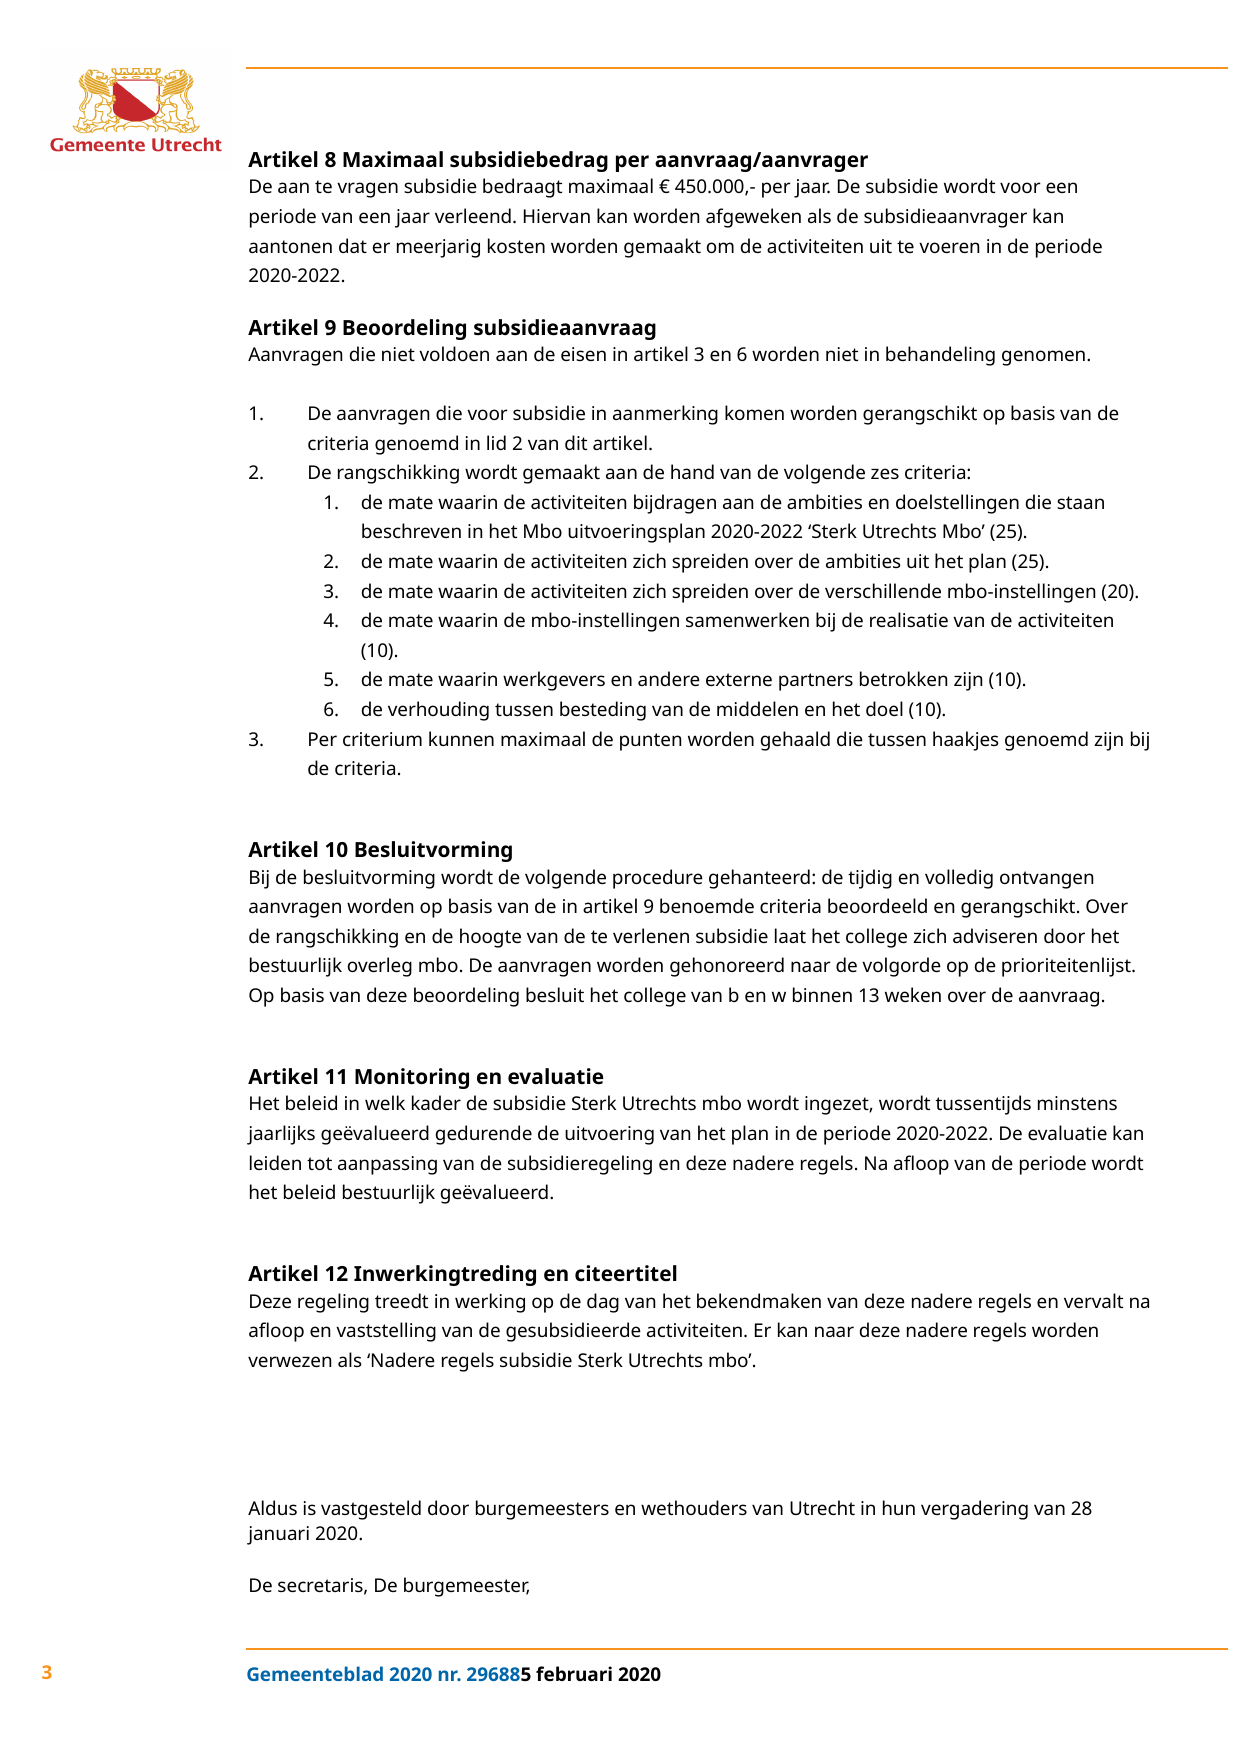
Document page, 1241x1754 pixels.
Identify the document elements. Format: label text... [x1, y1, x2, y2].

text Artikel 8 Maximaal subsidiebedrag per aanvraag/aanvrager [248, 145, 1152, 174]
picture [41, 47, 231, 172]
list de mate waarin de activiteiten zich spreiden over de ambities uit het plan (25). [323, 548, 1152, 574]
text Aldus is vastgesteld door burgemeesters en wethouders van Utrecht in hun vergadering van 28 januari 2020. [248, 1495, 1152, 1546]
text Artikel 10 Besluitvorming [248, 835, 1152, 864]
text De aan te vragen subsidie bedraagt maximaal € 450.000,- per jaar. De subsidie wordt voor een periode van een jaar verleend. Hiervan kan worden afgeweken als de subsidieaanvrager kan aantonen dat er meerjarig kosten worden gemaakt om de activiteiten uit te voeren in de periode 2020-2022. [248, 174, 1152, 288]
text Artikel 12 Inwerkingtreding en citeertitel [248, 1259, 1152, 1288]
list de mate waarin werkgevers en andere externe partners betrokken zijn (10). [323, 667, 1152, 692]
list de mate waarin de activiteiten bijdragen aan de ambities en doelstellingen die staan beschreven in het Mbo uitvoeringsplan 2020-2022 ‘Sterk Utrechts Mbo’ (25). [323, 489, 1152, 544]
list de mate waarin de mbo-instellingen samenwerken bij de realisatie van de activiteiten (10). [323, 607, 1152, 663]
text Het beleid in welk kader de subsidie Sterk Utrechts mbo wordt ingezet, wordt tussentijds minstens jaarlijks geëvalueerd gedurende de uitvoering van het plan in de periode 2020-2022. De evaluatie kan leiden tot aanpassing van de subsidieregeling en deze nadere regels. Na afloop van de periode wordt het beleid bestuurlijk geëvalueerd. [248, 1091, 1152, 1205]
text Deze regeling treedt in werking op de dag van het bekendmaken van deze nadere regels en vervalt na afloop en vaststelling van de gesubsidieerde activiteiten. Er kan naar deze nadere regels worden verwezen als ‘Nadere regels subsidie Sterk Utrechts mbo’. [248, 1288, 1152, 1373]
text De secretaris, De burgemeester, [248, 1572, 1152, 1598]
text Artikel 9 Beoordeling subsidieaanvraag [248, 313, 1152, 341]
list de mate waarin de activiteiten zich spreiden over de verschillende mbo-instellingen (20). [323, 578, 1152, 604]
list De aanvragen die voor subsidie in aanmerking komen worden gerangschikt op basis van de criteria genoemd in lid 2 van dit artikel. [248, 400, 1152, 456]
text Artikel 11 Monitoring en evaluatie [248, 1062, 1152, 1091]
text Aanvragen die niet voldoen aan de eisen in artikel 3 en 6 worden niet in behandeling genomen. [248, 341, 1152, 367]
list de verhouding tussen besteding van de middelen en het doel (10). [323, 696, 1152, 722]
list De rangschikking wordt gemaakt aan de hand van de volgende zes criteria: [248, 459, 1152, 485]
text Bij de besluitvorming wordt de volgende procedure gehanteerd: de tijdig en volledig ontvangen aanvragen worden op basis van de in artikel 9 benoemde criteria beoordeeld en gerangschikt. Over de rangschikking en de hoogte van de te verlenen subsidie laat het college zich adviseren door het bestuurlijk overleg mbo. De aanvragen worden gehonoreerd naar de volgorde op de prioriteitenlijst. Op basis van deze beoordeling besluit het college van b en w binnen 13 weken over de aanvraag. [248, 864, 1152, 1008]
list Per criterium kunnen maximaal de punten worden gehaald die tussen haakjes genoemd zijn bij de criteria. [248, 726, 1152, 781]
